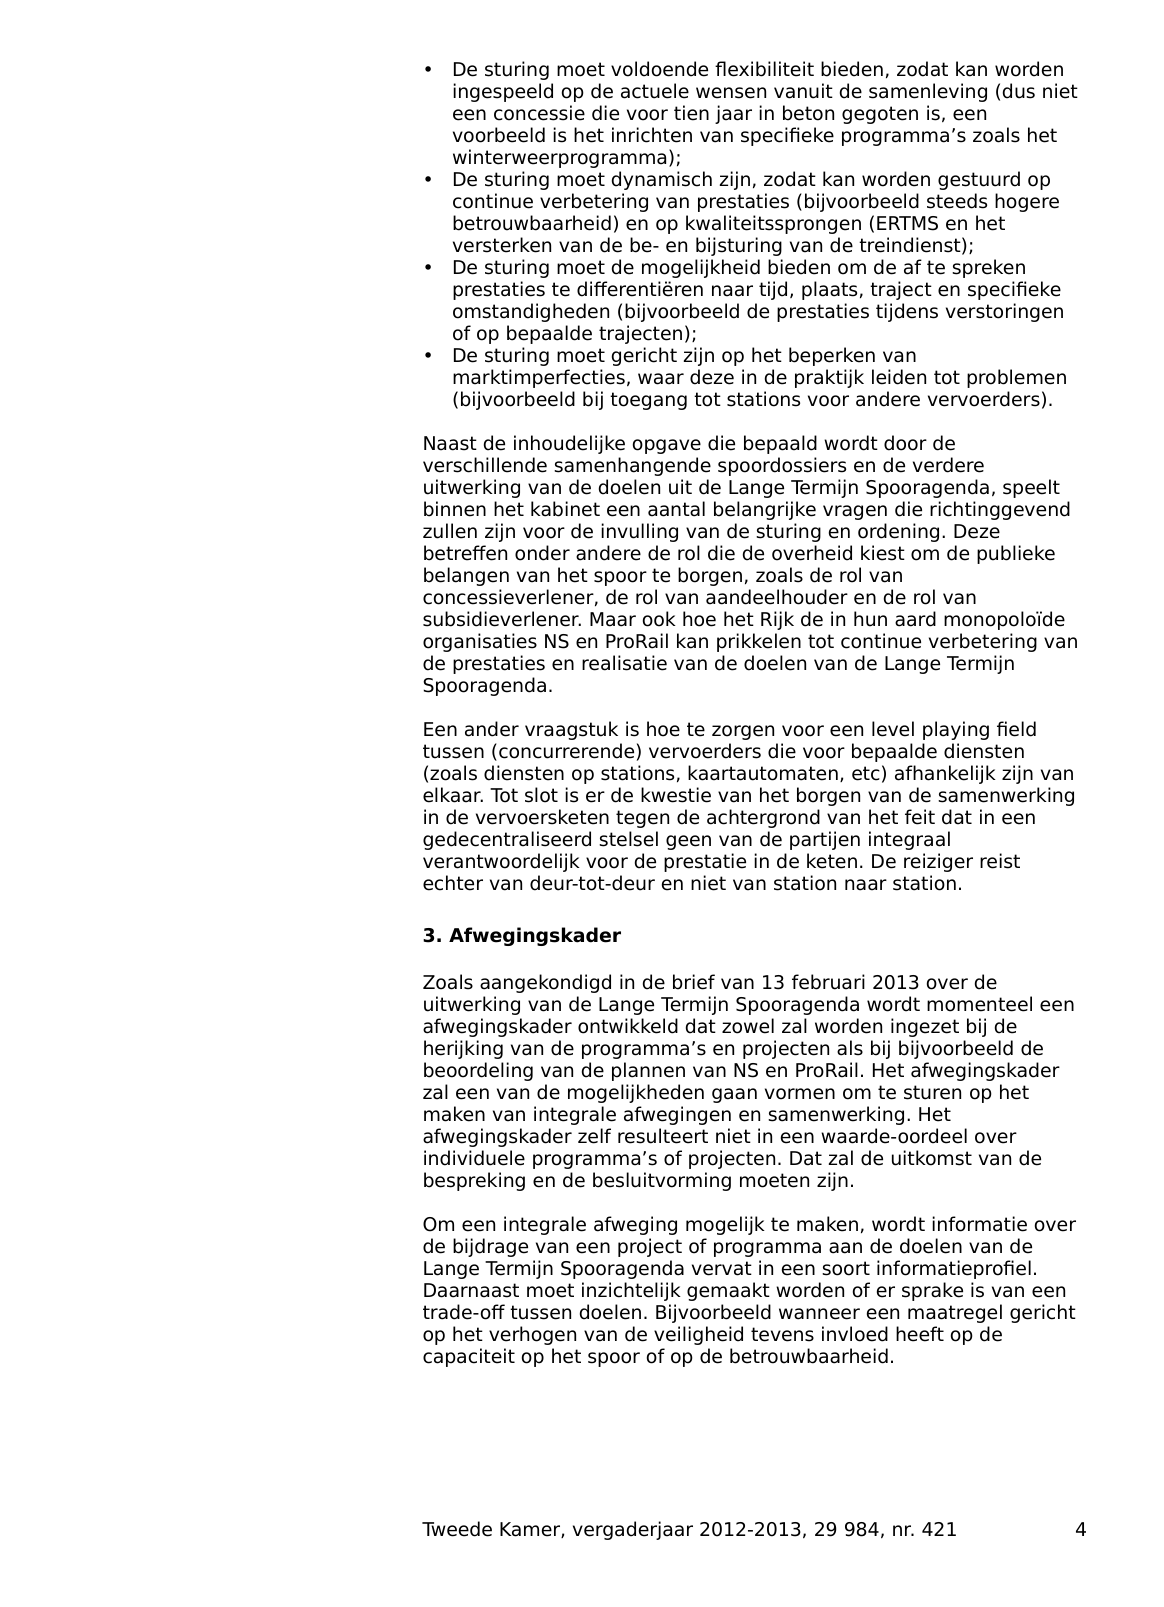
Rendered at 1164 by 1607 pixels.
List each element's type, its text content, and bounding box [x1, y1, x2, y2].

text • De sturing moet gericht zijn op het beperken van marktimperfecties, waar deze in de praktijk leiden tot problemen (bijvoorbeeld bij toegang tot stations voor andere vervoerders). [422, 345, 1087, 411]
text Naast de inhoudelijke opgave die bepaald wordt door de verschillende samenhangende spoordossiers en de verdere uitwerking van de doelen uit de Lange Termijn Spooragenda, speelt binnen het kabinet een aantal belangrijke vragen die richtinggevend zullen zijn voor de invulling van de sturing en ordening. Deze betreffen onder andere de rol die de overheid kiest om de publieke belangen van het spoor te borgen, zoals de rol van concessieverlener, de rol van aandeelhouder en de rol van subsidieverlener. Maar ook hoe het Rijk de in hun aard monopoloïde organisaties NS en ProRail kan prikkelen tot continue verbetering van de prestaties en realisatie van de doelen van de Lange Termijn Spooragenda. [422, 433, 1087, 697]
subtitle 3. Afwegingskader [422, 925, 1087, 947]
text Zoals aangekondigd in de brief van 13 februari 2013 over de uitwerking van de Lange Termijn Spooragenda wordt momenteel een afwegingskader ontwikkeld dat zowel zal worden ingezet bij de herijking van de programma’s en projecten als bij bijvoorbeeld de beoordeling van de plannen van NS en ProRail. Het afwegingskader zal een van de mogelijkheden gaan vormen om te sturen op het maken van integrale afwegingen en samenwerking. Het afwegingskader zelf resulteert niet in een waarde-oordeel over individuele programma’s of projecten. Dat zal de uitkomst van de bespreking en de besluitvorming moeten zijn. [422, 972, 1087, 1191]
text Om een integrale afweging mogelijk te maken, wordt informatie over de bijdrage van een project of programma aan de doelen van de Lange Termijn Spooragenda vervat in een soort informatieprofiel. Daarnaast moet inzichtelijk gemaakt worden of er sprake is van een trade-off tussen doelen. Bijvoorbeeld wanneer een maatregel gericht op het verhogen van de veiligheid tevens invloed heeft op de capaciteit op het spoor of op de betrouwbaarheid. [422, 1214, 1087, 1367]
text Een ander vraagstuk is hoe te zorgen voor een level playing field tussen (concurrerende) vervoerders die voor bepaalde diensten (zoals diensten op stations, kaartautomaten, etc) afhankelijk zijn van elkaar. Tot slot is er de kwestie van het borgen van de samenwerking in de vervoersketen tegen de achtergrond van het feit dat in een gedecentraliseerd stelsel geen van de partijen integraal verantwoordelijk voor de prestatie in de keten. De reiziger reist echter van deur-tot-deur en niet van station naar station. [422, 719, 1087, 895]
text • De sturing moet de mogelijkheid bieden om de af te spreken prestaties te differentiëren naar tijd, plaats, traject en specifieke omstandigheden (bijvoorbeeld de prestaties tijdens verstoringen of op bepaalde trajecten); [422, 257, 1087, 345]
text • De sturing moet voldoende flexibiliteit bieden, zodat kan worden ingespeeld op de actuele wensen vanuit de samenleving (dus niet een concessie die voor tien jaar in beton gegoten is, een voorbeeld is het inrichten van specifieke programma’s zoals het winterweerprogramma); [422, 59, 1087, 169]
text • De sturing moet dynamisch zijn, zodat kan worden gestuurd op continue verbetering van prestaties (bijvoorbeeld steeds hogere betrouwbaarheid) en op kwaliteitssprongen (ERTMS en het versterken van de be- en bijsturing van de treindienst); [422, 169, 1087, 257]
